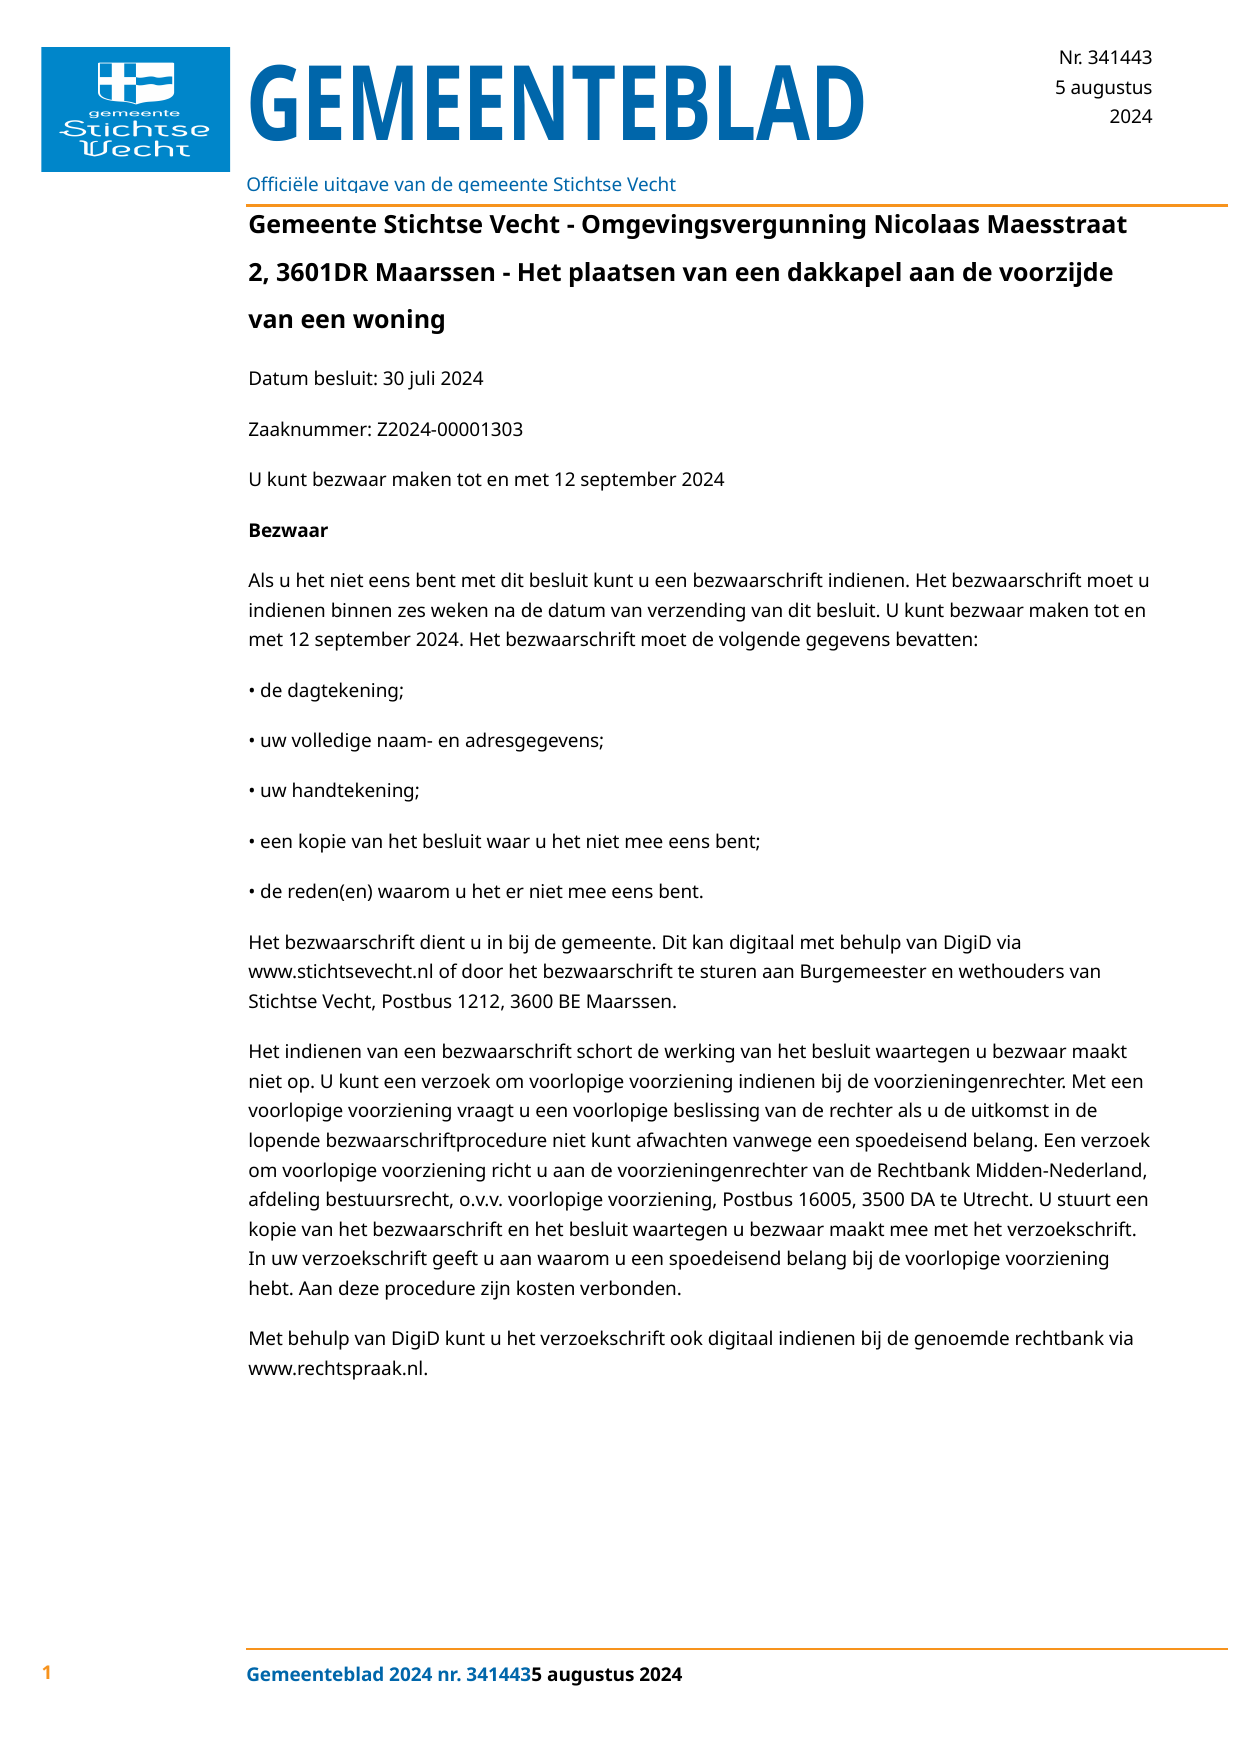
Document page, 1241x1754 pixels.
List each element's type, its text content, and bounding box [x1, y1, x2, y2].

text • uw volledige naam- en adresgegevens; [248, 727, 1152, 753]
text Zaaknummer: Z2024-00001303 [248, 416, 1152, 442]
text U kunt bezwaar maken tot en met 12 september 2024 [248, 466, 1152, 492]
text Met behulp van DigiD kunt u het verzoekschrift ook digitaal indienen bij de genoemde rechtbank via www.rechtspraak.nl. [248, 1326, 1152, 1381]
text • uw handtekening; [248, 778, 1152, 803]
text Als u het niet eens bent met dit besluit kunt u een bezwaarschrift indienen. Het bezwaarschrift moet u indienen binnen zes weken na de datum van verzending van dit besluit. U kunt bezwaar maken tot en met 12 september 2024. Het bezwaarschrift moet de volgende gegevens bevatten: [248, 567, 1152, 652]
text Gemeente Stichtse Vecht - Omgevingsvergunning Nicolaas Maesstraat 2, 3601DR Maarssen - Het plaatsen van een dakkapel aan de voorzijde van een woning [248, 207, 1152, 336]
text Het bezwaarschrift dient u in bij de gemeente. Dit kan digitaal met behulp van DigiD via www.stichtsevecht.nl of door het bezwaarschrift te sturen aan Burgemeester en wethouders van Stichtse Vecht, Postbus 1212, 3600 BE Maarssen. [248, 929, 1152, 1014]
text • een kopie van het besluit waar u het niet mee eens bent; [248, 828, 1152, 854]
text • de dagtekening; [248, 677, 1152, 702]
picture [99, 63, 135, 101]
text Het indienen van een bezwaarschrift schort de werking van het besluit waartegen u bezwaar maakt niet op. U kunt een verzoek om voorlopige voorziening indienen bij de voorzieningenrechter. Met een voorlopige voorziening vraagt u een voorlopige beslissing van de rechter als u de uitkomst in de lopende bezwaarschriftprocedure niet kunt afwachten vanwege een spoedeisend belang. Een verzoek om voorlopige voorziening richt u aan de voorzieningenrechter van de Rechtbank Midden-Nederland, afdeling bestuursrecht, o.v.v. voorlopige voorziening, Postbus 16005, 3500 DA te Utrecht. U stuurt een kopie van het bezwaarschrift en het besluit waartegen u bezwaar maakt mee met het verzoekschrift. In uw verzoekschrift geeft u aan waarom u een spoedeisend belang bij de voorlopige voorziening hebt. Aan deze procedure zijn kosten verbonden. [248, 1038, 1152, 1301]
text Bezwaar [248, 517, 1152, 542]
picture [137, 63, 174, 103]
text • de reden(en) waarom u het er niet mee eens bent. [248, 878, 1152, 904]
text Datum besluit: 30 juli 2024 [248, 366, 1152, 391]
